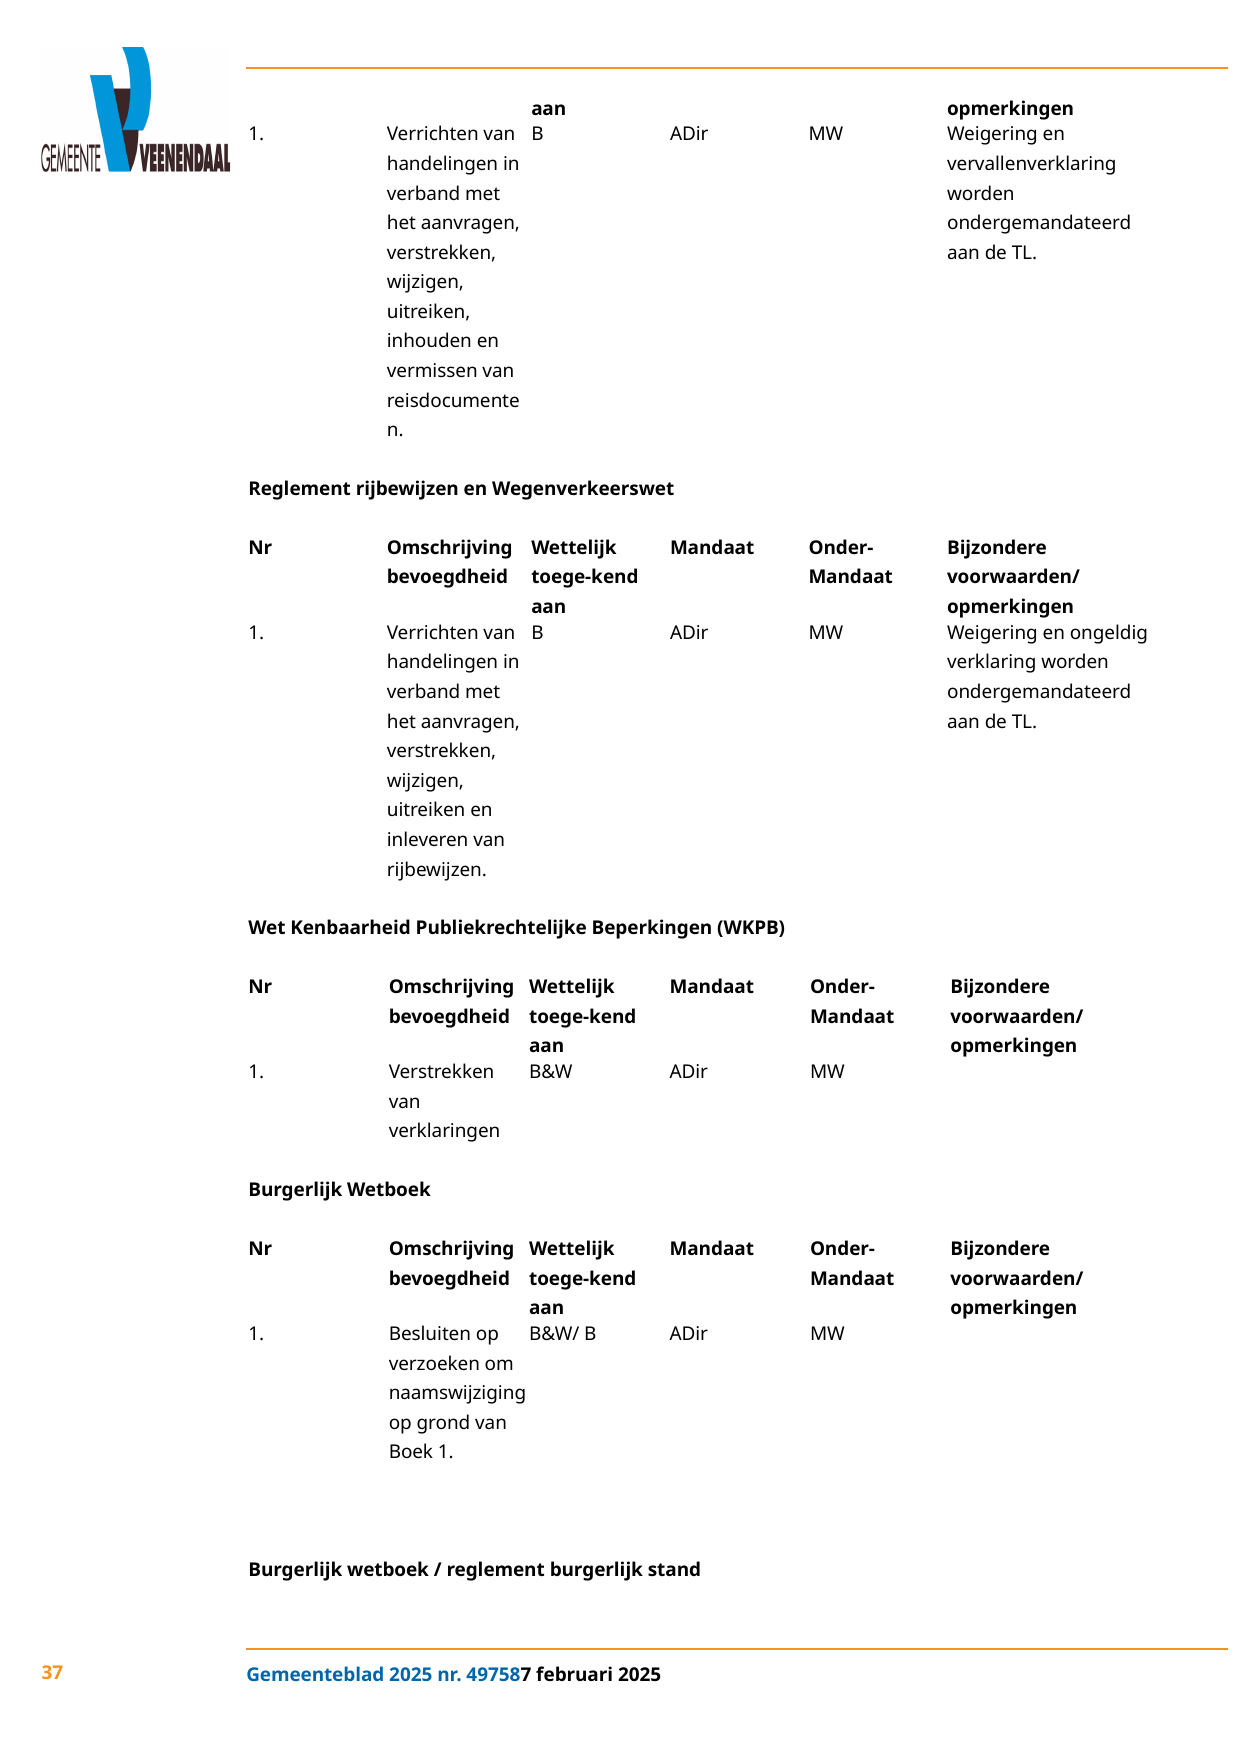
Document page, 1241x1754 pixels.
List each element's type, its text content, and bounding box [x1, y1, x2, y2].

table_cell Verstrekken van verklaringen [389, 1059, 529, 1143]
table_header Mandaat [669, 974, 810, 1058]
table_header [387, 95, 531, 121]
table_header Bijzondere voorwaarden/ opmerkingen [947, 534, 1152, 619]
table_header Mandaat [669, 1235, 810, 1320]
picture [123, 47, 231, 172]
table_header Onder- Mandaat [810, 974, 950, 1058]
table_cell [950, 1320, 1152, 1464]
table_cell 1. [248, 1320, 388, 1464]
table_cell Besluiten op verzoeken om naamswijziging op grond van Boek 1. [389, 1320, 529, 1464]
table_cell MW [810, 1320, 950, 1464]
table_header Omschrijving bevoegdheid [389, 974, 529, 1058]
table_cell B [531, 619, 670, 881]
table_header Onder- Mandaat [808, 534, 947, 619]
table_header [808, 95, 947, 121]
table_header opmerkingen [947, 95, 1152, 121]
table_header Wettelijk toege-kend aan [529, 974, 669, 1058]
table_header Onder- Mandaat [810, 1235, 950, 1320]
table_cell [950, 1059, 1152, 1143]
table_cell 1. [248, 121, 387, 442]
table_cell Verrichten van handelingen in verband met het aanvragen, verstrekken, wijzigen, uitreiken, inhouden en vermissen van reisdocumenten. [387, 121, 531, 442]
text Burgerlijk wetboek / reglement burgerlijk stand [248, 1556, 1152, 1582]
table_header Bijzondere voorwaarden/ opmerkingen [950, 1235, 1152, 1320]
table_header Wettelijk toege-kend aan [531, 534, 670, 619]
table_header Mandaat [670, 534, 808, 619]
table_header Wettelijk toege-kend aan [529, 1235, 669, 1320]
table_cell ADir [670, 121, 808, 442]
table_cell 1. [248, 619, 387, 881]
table_cell B&W [529, 1059, 669, 1143]
table_header Nr [248, 974, 388, 1058]
table_header [670, 95, 808, 121]
table_header Omschrijving bevoegdheid [387, 534, 531, 619]
table_cell MW [810, 1059, 950, 1143]
text Reglement rijbewijzen en Wegenverkeerswet [248, 475, 1152, 501]
table_cell ADir [669, 1320, 810, 1464]
table_header Bijzondere voorwaarden/ opmerkingen [950, 974, 1152, 1058]
text Wet Kenbaarheid Publiekrechtelijke Beperkingen (WKPB) [248, 914, 1152, 940]
table_header Omschrijving bevoegdheid [389, 1235, 529, 1320]
table_cell ADir [669, 1059, 810, 1143]
table_cell Weigering en vervallenverklaring worden ondergemandateerd aan de TL. [947, 121, 1152, 442]
table_cell B&W/ B [529, 1320, 669, 1464]
table_header Nr [248, 1235, 388, 1320]
table_cell B [531, 121, 670, 442]
table_cell 1. [248, 1059, 388, 1143]
table_cell MW [808, 619, 947, 881]
table_cell Verrichten van handelingen in verband met het aanvragen, verstrekken, wijzigen, uitreiken en inleveren van rijbewijzen. [387, 619, 531, 881]
text Burgerlijk Wetboek [248, 1176, 1152, 1202]
table_header aan [531, 95, 670, 121]
table_cell MW [808, 121, 947, 442]
table_header [248, 95, 387, 121]
table_header Nr [248, 534, 387, 619]
table_cell ADir [670, 619, 808, 881]
picture [41, 47, 130, 172]
table_cell Weigering en ongeldig verklaring worden ondergemandateerd aan de TL. [947, 619, 1152, 881]
